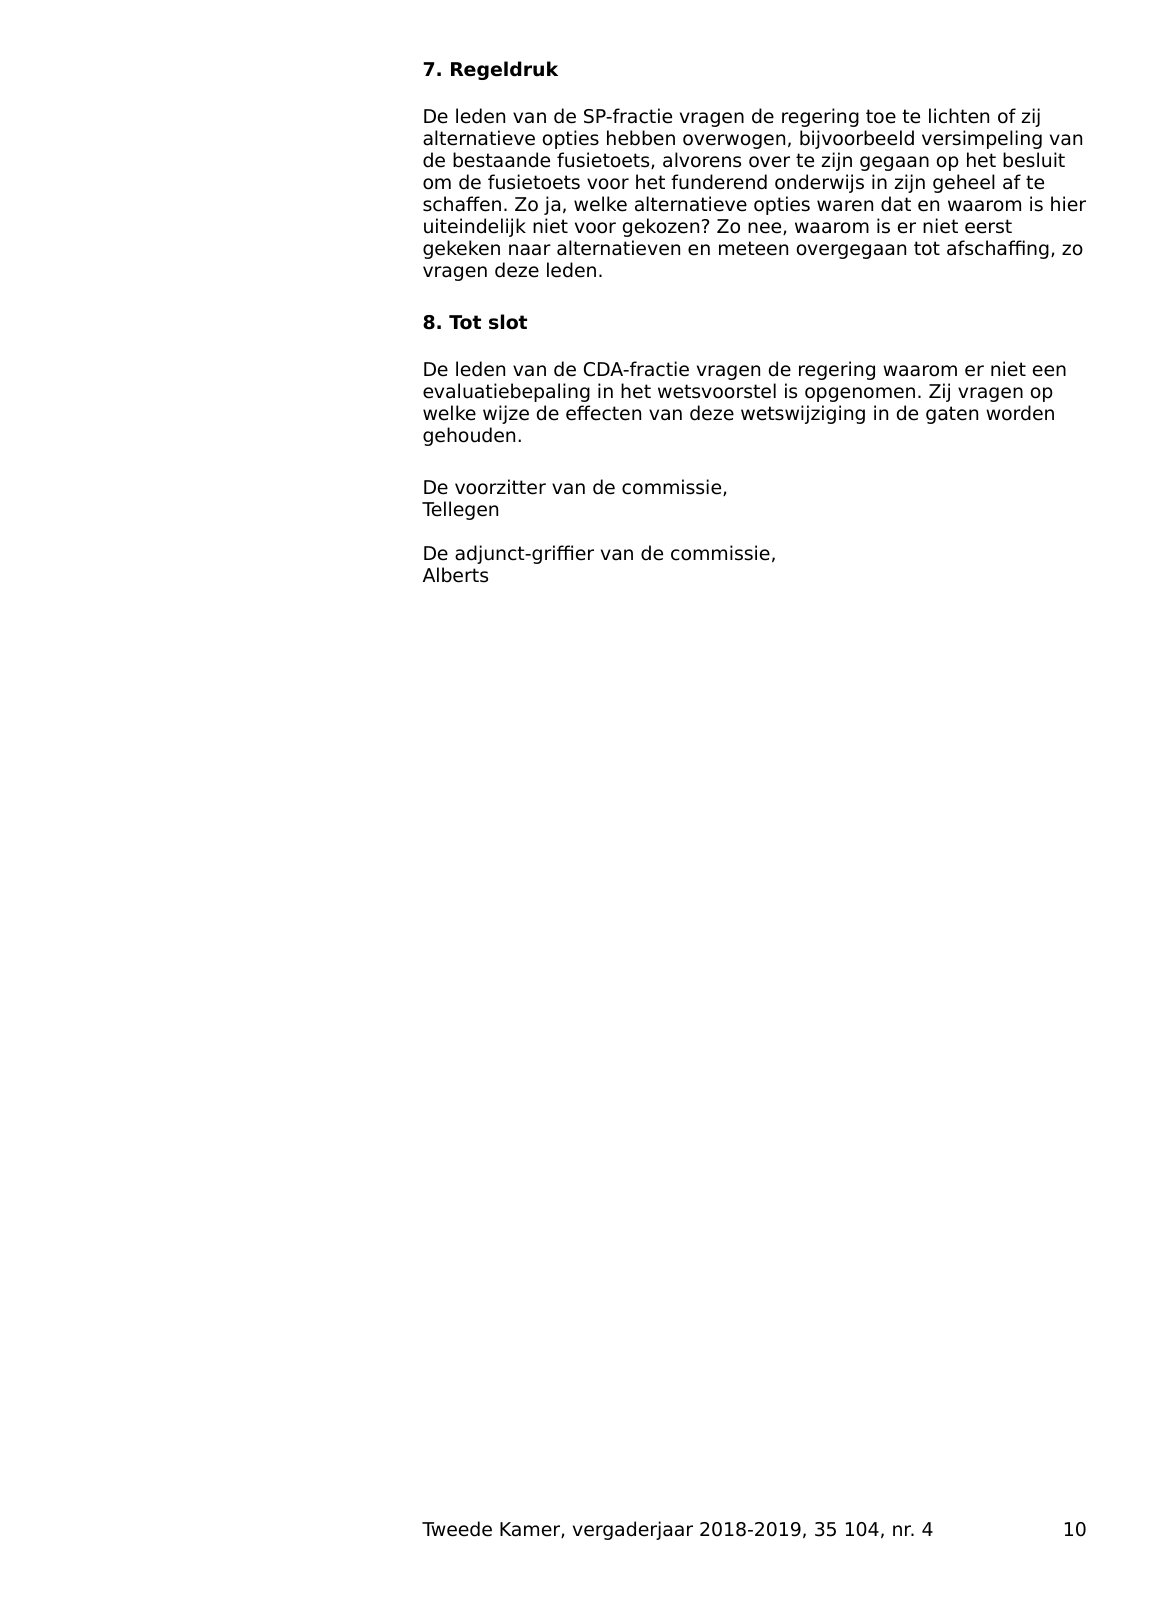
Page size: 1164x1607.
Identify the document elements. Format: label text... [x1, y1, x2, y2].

subtitle 8. Tot slot [422, 312, 1087, 334]
text De leden van de SP-fractie vragen de regering toe te lichten of zij alternatieve opties hebben overwogen, bijvoorbeeld versimpeling van de bestaande fusietoets, alvorens over te zijn gegaan op het besluit om de fusietoets voor het funderend onderwijs in zijn geheel af te schaffen. Zo ja, welke alternatieve opties waren dat en waarom is hier uiteindelijk niet voor gekozen? Zo nee, waarom is er niet eerst gekeken naar alternatieven en meteen overgegaan tot afschaffing, zo vragen deze leden. [422, 106, 1087, 282]
text De leden van de CDA-fractie vragen de regering waarom er niet een evaluatiebepaling in het wetsvoorstel is opgenomen. Zij vragen op welke wijze de effecten van deze wetswijziging in de gaten worden gehouden. [422, 359, 1087, 447]
text De adjunct-griffier van de commissie, Alberts [422, 543, 1087, 587]
text De voorzitter van de commissie, Tellegen [422, 477, 1087, 521]
subtitle 7. Regeldruk [422, 59, 1087, 81]
